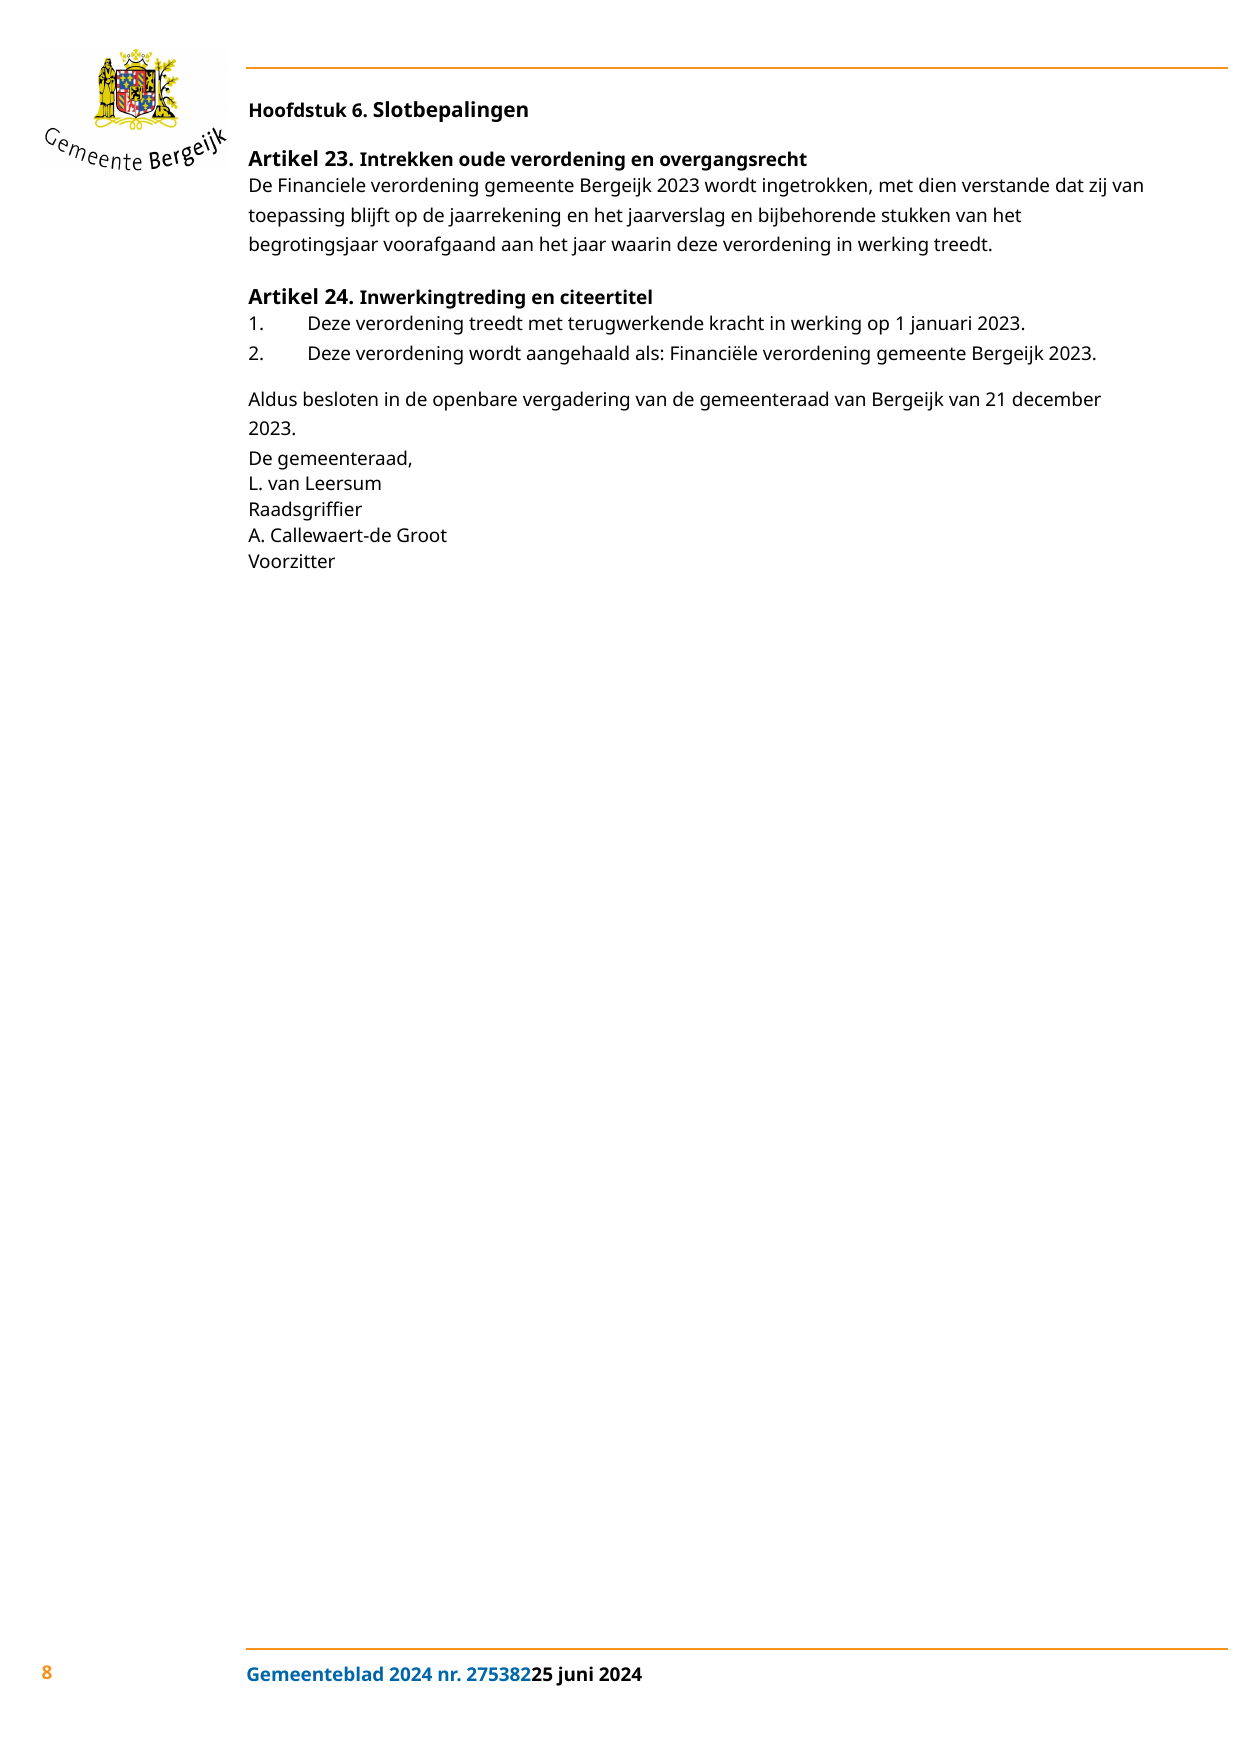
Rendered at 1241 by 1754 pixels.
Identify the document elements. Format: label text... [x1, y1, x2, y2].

list Deze verordening treedt met terugwerkende kracht in werking op 1 januari 2023. [248, 311, 1152, 336]
list Deze verordening wordt aangehaald als: Financiële verordening gemeente Bergeijk 2023. [248, 340, 1152, 366]
text L. van Leersum [248, 471, 1152, 496]
text Artikel 23. Intrekken oude verordening en overgangsrecht [248, 144, 1152, 172]
text Raadsgriffier [248, 496, 1152, 522]
text De Financiele verordening gemeente Bergeijk 2023 wordt ingetrokken, met dien verstande dat zij van toepassing blijft op de jaarrekening en het jaarverslag en bijbehorende stukken van het begrotingsjaar voorafgaand aan het jaar waarin deze verordening in werking treedt. [248, 172, 1152, 257]
text Hoofdstuk 6. Slotbepalingen [248, 95, 1152, 123]
text Aldus besloten in de openbare vergadering van de gemeenteraad van Bergeijk van 21 december 2023. [248, 386, 1152, 441]
text De gemeenteraad, [248, 445, 1152, 471]
text Artikel 24. Inwerkingtreding en citeertitel [248, 282, 1152, 311]
text A. Callewaert-de Groot [248, 522, 1152, 548]
picture [41, 47, 231, 172]
text Voorzitter [248, 548, 1152, 573]
